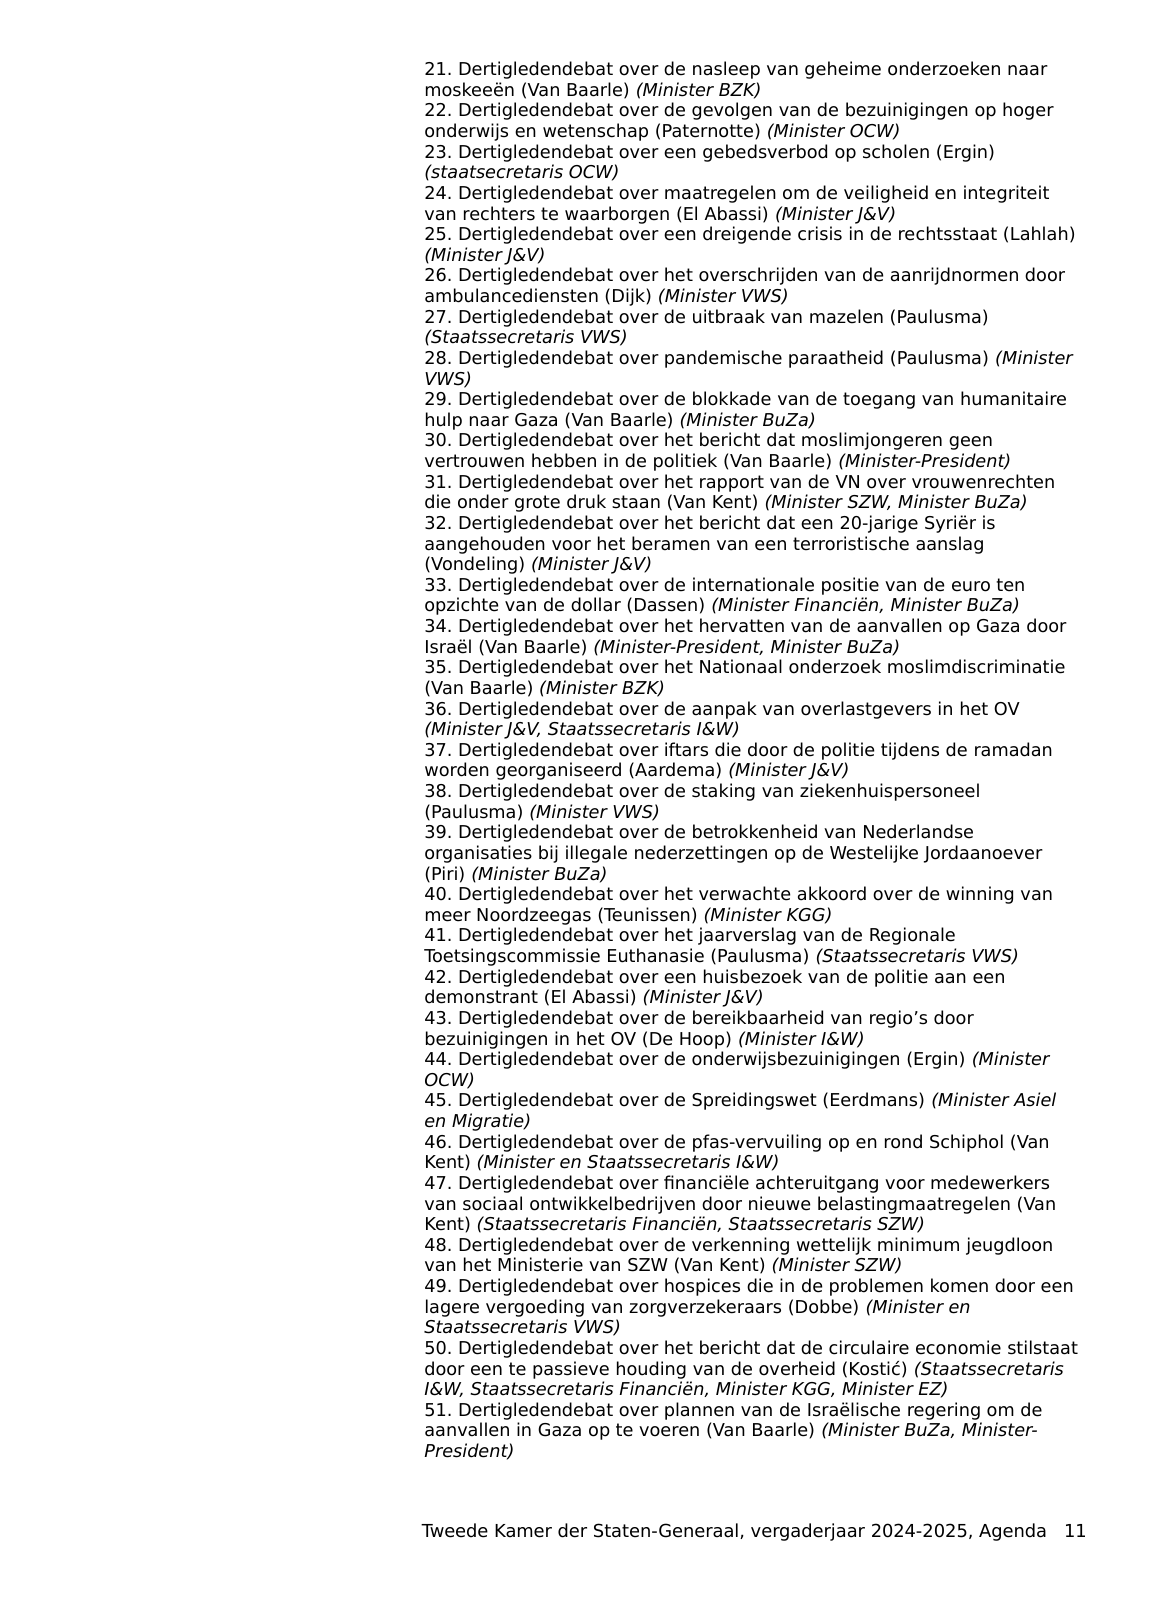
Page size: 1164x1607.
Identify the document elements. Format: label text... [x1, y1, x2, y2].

table_cell [401, 616, 418, 657]
table_cell [77, 740, 401, 781]
table_cell [77, 575, 401, 616]
table_cell [77, 348, 401, 389]
table_cell [77, 265, 401, 307]
table_cell [401, 1132, 418, 1173]
table_cell [77, 142, 401, 183]
table_cell 30. Dertigledendebat over het bericht dat moslimjongeren geen vertrouwen hebben in de politiek (Van Baarle) (Minister-President) [418, 430, 1087, 472]
table_cell [401, 1090, 418, 1132]
table_cell [401, 389, 418, 430]
table_cell [401, 1235, 418, 1276]
table_cell 41. Dertigledendebat over het jaarverslag van de Regionale Toetsingscommissie Euthanasie (Paulusma) (Staatssecretaris VWS) [418, 925, 1087, 967]
table_cell [77, 884, 401, 925]
table_cell [77, 1338, 401, 1400]
table_cell 45. Dertigledendebat over de Spreidingswet (Eerdmans) (Minister Asiel en Migratie) [418, 1090, 1087, 1132]
table_cell [401, 1276, 418, 1338]
table_cell [401, 59, 418, 100]
table_cell [77, 307, 401, 348]
table_cell [77, 430, 401, 472]
table_cell [77, 224, 401, 265]
table_cell [77, 967, 401, 1008]
table_cell 37. Dertigledendebat over iftars die door de politie tijdens de ramadan worden georganiseerd (Aardema) (Minister J&V) [418, 740, 1087, 781]
table_cell 34. Dertigledendebat over het hervatten van de aanvallen op Gaza door Israël (Van Baarle) (Minister-President, Minister BuZa) [418, 616, 1087, 657]
table_cell [77, 389, 401, 430]
table_cell 46. Dertigledendebat over de pfas-vervuiling op en rond Schiphol (Van Kent) (Minister en Staatssecretaris I&W) [418, 1132, 1087, 1173]
table_cell 50. Dertigledendebat over het bericht dat de circulaire economie stilstaat door een te passieve houding van de overheid (Kostić) (Staatssecretaris I&W, Staatssecretaris Financiën, Minister KGG, Minister EZ) [418, 1338, 1087, 1400]
table_cell [77, 616, 401, 657]
table_cell [401, 307, 418, 348]
table_cell [401, 224, 418, 265]
table_cell 36. Dertigledendebat over de aanpak van overlastgevers in het OV (Minister J&V, Staatssecretaris I&W) [418, 699, 1087, 740]
table_cell [77, 657, 401, 698]
table_cell [77, 183, 401, 224]
table_cell [401, 1173, 418, 1235]
table_cell [401, 822, 418, 884]
table_cell [401, 967, 418, 1008]
table_cell [77, 1173, 401, 1235]
table_cell [77, 781, 401, 822]
table_cell [401, 430, 418, 472]
table_cell 32. Dertigledendebat over het bericht dat een 20-jarige Syriër is aangehouden voor het beramen van een terroristische aanslag (Vondeling) (Minister J&V) [418, 513, 1087, 575]
table_cell 47. Dertigledendebat over financiële achteruitgang voor medewerkers van sociaal ontwikkelbedrijven door nieuwe belastingmaatregelen (Van Kent) (Staatssecretaris Financiën, Staatssecretaris SZW) [418, 1173, 1087, 1235]
table_cell 22. Dertigledendebat over de gevolgen van de bezuinigingen op hoger onderwijs en wetenschap (Paternotte) (Minister OCW) [418, 100, 1087, 142]
table_cell [77, 472, 401, 513]
table_cell [401, 1400, 418, 1462]
table_cell [77, 1049, 401, 1090]
table_cell 28. Dertigledendebat over pandemische paraatheid (Paulusma) (Minister VWS) [418, 348, 1087, 389]
table_cell 21. Dertigledendebat over de nasleep van geheime onderzoeken naar moskeeën (Van Baarle) (Minister BZK) [418, 59, 1087, 100]
table_cell 35. Dertigledendebat over het Nationaal onderzoek moslimdiscriminatie (Van Baarle) (Minister BZK) [418, 657, 1087, 698]
table_cell [401, 657, 418, 698]
table_cell [77, 822, 401, 884]
table_cell [401, 740, 418, 781]
table_cell 43. Dertigledendebat over de bereikbaarheid van regio’s door bezuinigingen in het OV (De Hoop) (Minister I&W) [418, 1008, 1087, 1049]
table_cell 39. Dertigledendebat over de betrokkenheid van Nederlandse organisaties bij illegale nederzettingen op de Westelijke Jordaanoever (Piri) (Minister BuZa) [418, 822, 1087, 884]
table_cell [401, 884, 418, 925]
table_cell 27. Dertigledendebat over de uitbraak van mazelen (Paulusma) (Staatssecretaris VWS) [418, 307, 1087, 348]
table_cell [77, 1400, 401, 1462]
table_cell [77, 1008, 401, 1049]
table_cell [77, 59, 401, 100]
table_cell [401, 1049, 418, 1090]
table_cell [77, 1132, 401, 1173]
table_cell 42. Dertigledendebat over een huisbezoek van de politie aan een demonstrant (El Abassi) (Minister J&V) [418, 967, 1087, 1008]
table_cell 44. Dertigledendebat over de onderwijsbezuinigingen (Ergin) (Minister OCW) [418, 1049, 1087, 1090]
table_cell [401, 472, 418, 513]
table_cell [401, 925, 418, 967]
table_cell 29. Dertigledendebat over de blokkade van de toegang van humanitaire hulp naar Gaza (Van Baarle) (Minister BuZa) [418, 389, 1087, 430]
table_cell [77, 1276, 401, 1338]
table_cell 25. Dertigledendebat over een dreigende crisis in de rechtsstaat (Lahlah) (Minister J&V) [418, 224, 1087, 265]
table_cell 40. Dertigledendebat over het verwachte akkoord over de winning van meer Noordzeegas (Teunissen) (Minister KGG) [418, 884, 1087, 925]
table_cell [77, 1090, 401, 1132]
table_cell [401, 142, 418, 183]
table_cell [401, 348, 418, 389]
table_cell [401, 1008, 418, 1049]
table_cell 38. Dertigledendebat over de staking van ziekenhuispersoneel (Paulusma) (Minister VWS) [418, 781, 1087, 822]
table_cell [401, 781, 418, 822]
table_cell [401, 513, 418, 575]
table_cell [401, 699, 418, 740]
table_cell 24. Dertigledendebat over maatregelen om de veiligheid en integriteit van rechters te waarborgen (El Abassi) (Minister J&V) [418, 183, 1087, 224]
table_cell [401, 265, 418, 307]
table_cell 51. Dertigledendebat over plannen van de Israëlische regering om de aanvallen in Gaza op te voeren (Van Baarle) (Minister BuZa, Minister-President) [418, 1400, 1087, 1462]
table_cell [77, 100, 401, 142]
table_cell [401, 183, 418, 224]
table_cell [77, 513, 401, 575]
table_cell [401, 575, 418, 616]
table_cell [77, 1235, 401, 1276]
table_cell 48. Dertigledendebat over de verkenning wettelijk minimum jeugdloon van het Ministerie van SZW (Van Kent) (Minister SZW) [418, 1235, 1087, 1276]
table_cell 23. Dertigledendebat over een gebedsverbod op scholen (Ergin) (staatsecretaris OCW) [418, 142, 1087, 183]
table_cell 26. Dertigledendebat over het overschrijden van de aanrijdnormen door ambulancediensten (Dijk) (Minister VWS) [418, 265, 1087, 307]
table_cell [401, 1338, 418, 1400]
table_cell 49. Dertigledendebat over hospices die in de problemen komen door een lagere vergoeding van zorgverzekeraars (Dobbe) (Minister en Staatssecretaris VWS) [418, 1276, 1087, 1338]
table_cell 31. Dertigledendebat over het rapport van de VN over vrouwenrechten die onder grote druk staan (Van Kent) (Minister SZW, Minister BuZa) [418, 472, 1087, 513]
table_cell 33. Dertigledendebat over de internationale positie van de euro ten opzichte van de dollar (Dassen) (Minister Financiën, Minister BuZa) [418, 575, 1087, 616]
table_cell [77, 925, 401, 967]
table_cell [77, 699, 401, 740]
table_cell [401, 100, 418, 142]
